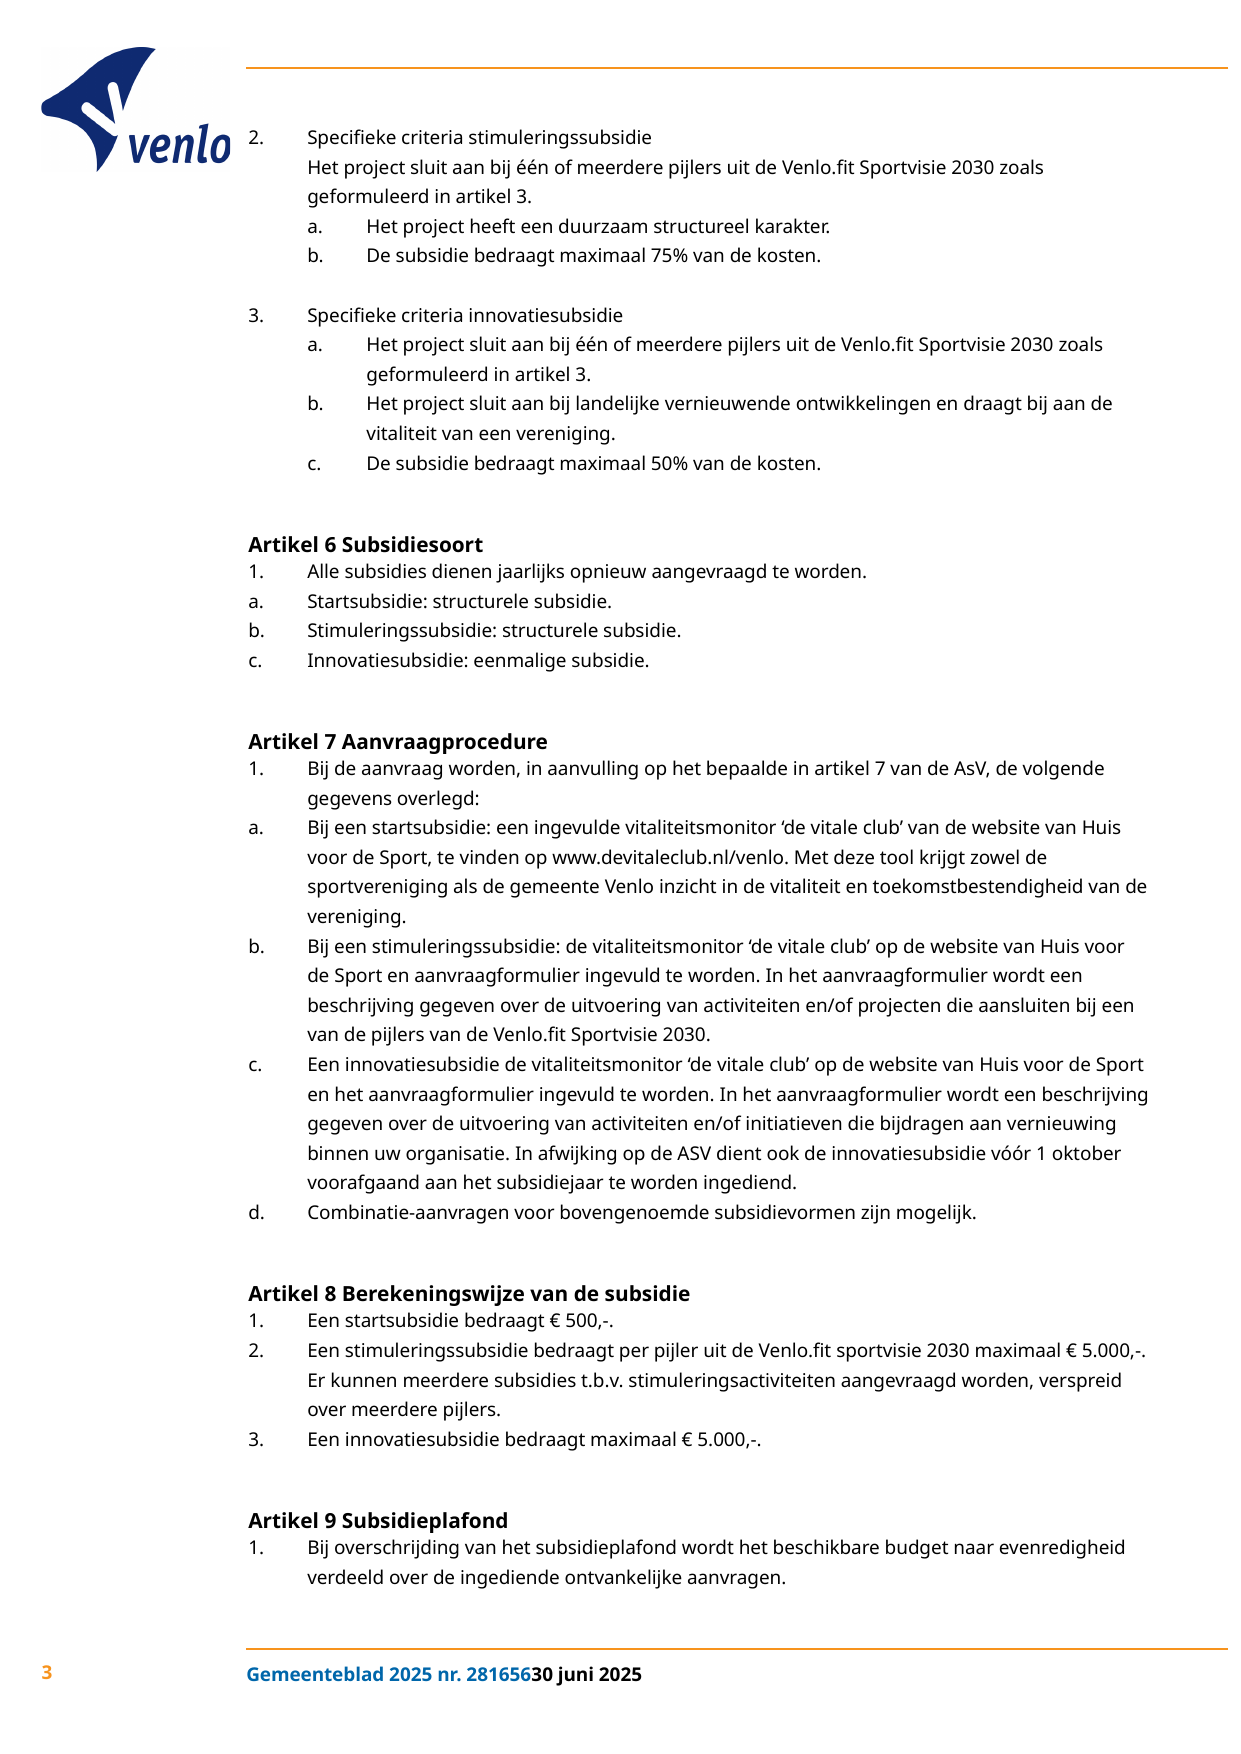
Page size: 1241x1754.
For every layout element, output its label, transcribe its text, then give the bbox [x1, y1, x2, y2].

list Stimuleringssubsidie: structurele subsidie. [248, 617, 1152, 643]
list Een startsubsidie bedraagt € 500,-. [248, 1308, 1152, 1333]
list Bij overschrijding van het subsidieplafond wordt het beschikbare budget naar evenredigheid verdeeld over de ingediende ontvankelijke aanvragen. [248, 1534, 1152, 1590]
list De subsidie bedraagt maximaal 75% van de kosten. [307, 243, 1152, 268]
text Artikel 9 Subsidieplafond [248, 1506, 1152, 1534]
list De subsidie bedraagt maximaal 50% van de kosten. [307, 450, 1152, 476]
list Alle subsidies dienen jaarlijks opnieuw aangevraagd te worden. [248, 558, 1152, 584]
list Specifieke criteria innovatiesubsidie [248, 302, 1152, 328]
list Het project heeft een duurzaam structureel karakter. [307, 213, 1152, 239]
list Specifieke criteria stimuleringssubsidie [248, 124, 1152, 150]
list Bij een startsubsidie: een ingevulde vitaliteitsmonitor ‘de vitale club’ van de website van Huis voor de Sport, te vinden op www.devitaleclub.nl/venlo. Met deze tool krijgt zowel de sportvereniging als de gemeente Venlo inzicht in de vitaliteit en toekomstbestendigheid van de vereniging. [248, 814, 1152, 929]
list Het project sluit aan bij landelijke vernieuwende ontwikkelingen en draagt bij aan de vitaliteit van een vereniging. [307, 391, 1152, 446]
list Een stimuleringssubsidie bedraagt per pijler uit de Venlo.fit sportvisie 2030 maximaal € 5.000,-. Er kunnen meerdere subsidies t.b.v. stimuleringsactiviteiten aangevraagd worden, verspreid over meerdere pijlers. [248, 1337, 1152, 1422]
list Een innovatiesubsidie bedraagt maximaal € 5.000,-. [248, 1426, 1152, 1452]
list Bij de aanvraag worden, in aanvulling op het bepaalde in artikel 7 van de AsV, de volgende gegevens overlegd: [248, 755, 1152, 811]
list Het project sluit aan bij één of meerdere pijlers uit de Venlo.fit Sportvisie 2030 zoals geformuleerd in artikel 3. [307, 331, 1152, 387]
list Een innovatiesubsidie de vitaliteitsmonitor ‘de vitale club’ op de website van Huis voor de Sport en het aanvraagformulier ingevuld te worden. In het aanvraagformulier wordt een beschrijving gegeven over de uitvoering van activiteiten en/of initiatieven die bijdragen aan vernieuwing binnen uw organisatie. In afwijking op de ASV dient ook de innovatiesubsidie vóór 1 oktober voorafgaand aan het subsidiejaar te worden ingediend. [248, 1051, 1152, 1195]
text Artikel 6 Subsidiesoort [248, 530, 1152, 558]
list Innovatiesubsidie: eenmalige subsidie. [248, 647, 1152, 673]
list Bij een stimuleringssubsidie: de vitaliteitsmonitor ‘de vitale club’ op de website van Huis voor de Sport en aanvraagformulier ingevuld te worden. In het aanvraagformulier wordt een beschrijving gegeven over de uitvoering van activiteiten en/of projecten die aansluiten bij een van de pijlers van de Venlo.fit Sportvisie 2030. [248, 933, 1152, 1047]
text Artikel 8 Berekeningswijze van de subsidie [248, 1279, 1152, 1308]
list Combinatie-aanvragen voor bovengenoemde subsidievormen zijn mogelijk. [248, 1199, 1152, 1225]
list Het project sluit aan bij één of meerdere pijlers uit de Venlo.fit Sportvisie 2030 zoals geformuleerd in artikel 3. [248, 154, 1152, 209]
text Artikel 7 Aanvraagprocedure [248, 727, 1152, 755]
picture [41, 47, 231, 172]
list Startsubsidie: structurele subsidie. [248, 588, 1152, 613]
